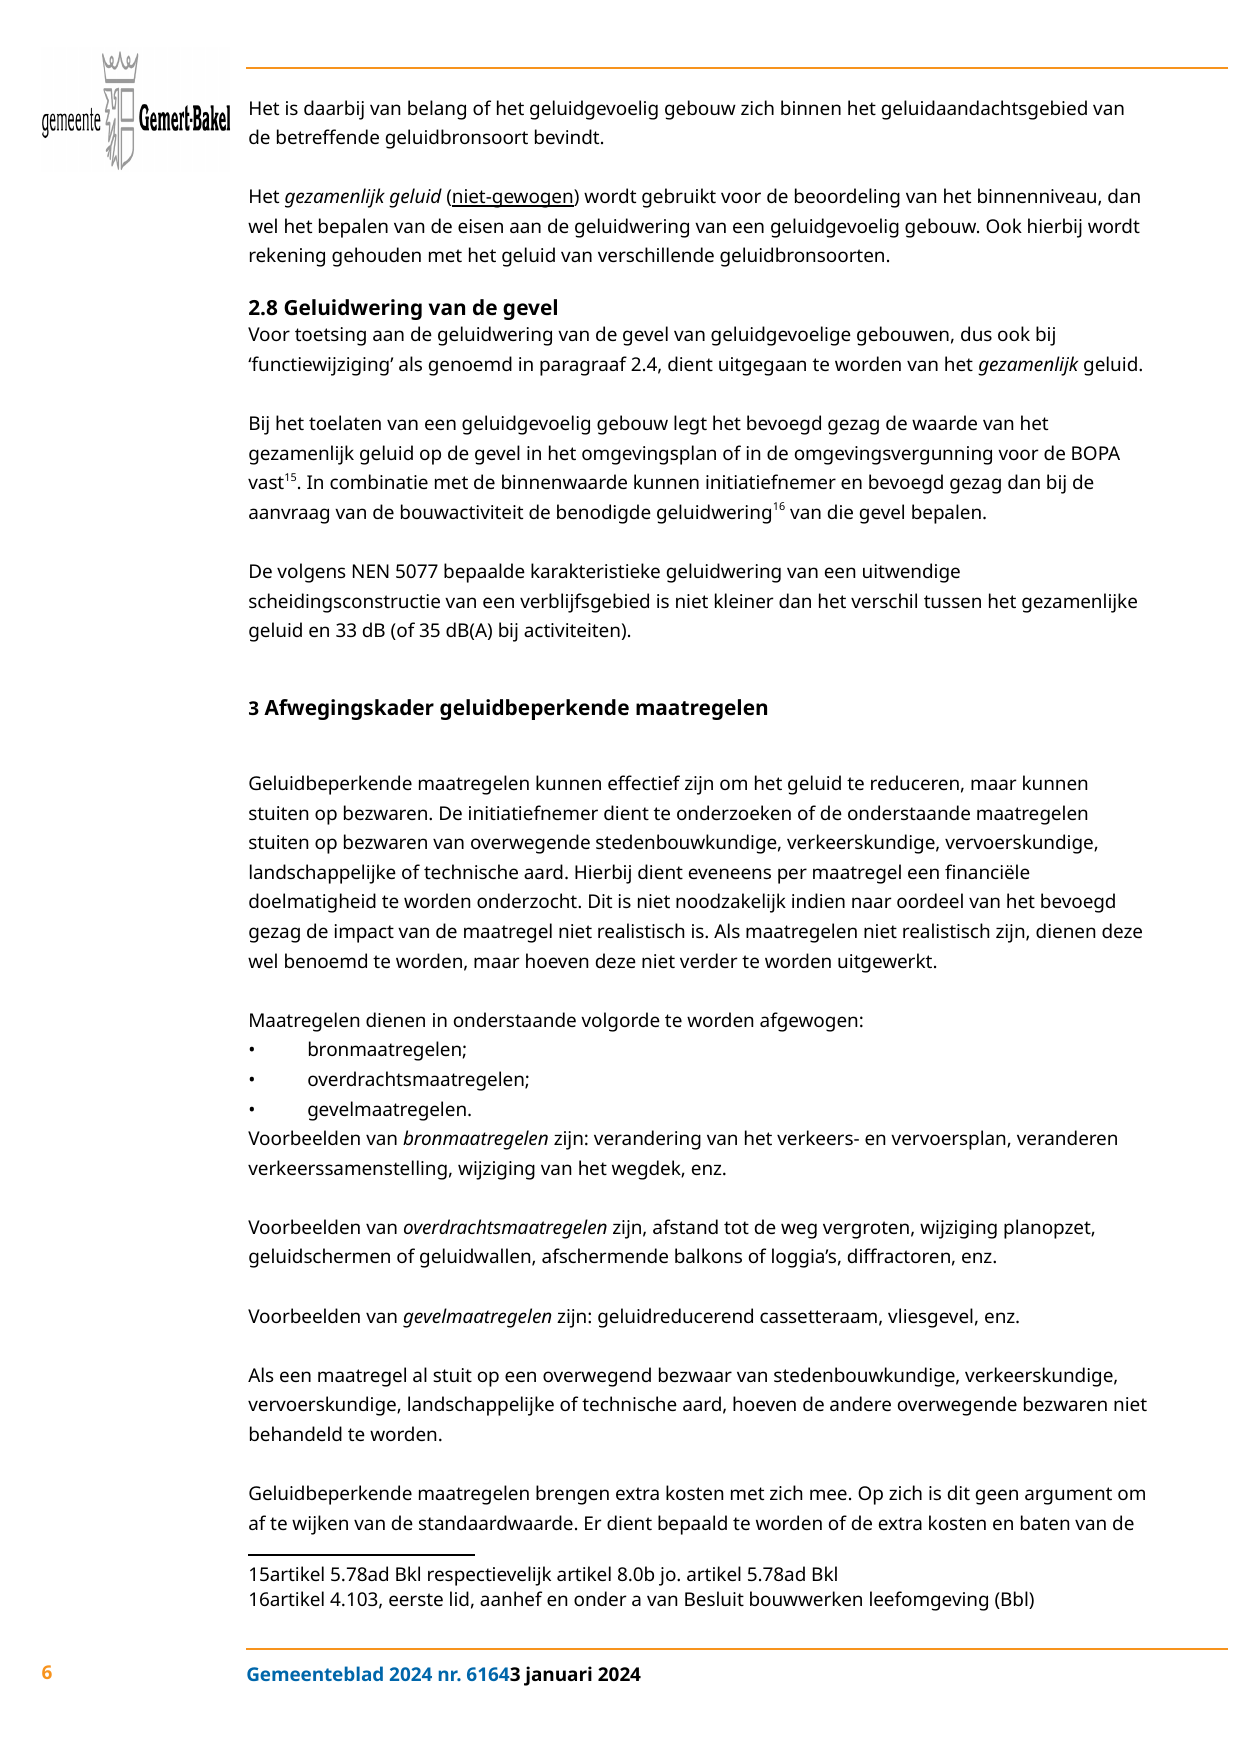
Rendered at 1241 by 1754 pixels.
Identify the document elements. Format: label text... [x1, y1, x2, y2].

text Voorbeelden van gevelmaatregelen zijn: geluidreducerend cassetteraam, vliesgevel, enz. [248, 1303, 1152, 1328]
picture [41, 47, 231, 172]
text Voor toetsing aan de geluidwering van de gevel van geluidgevoelige gebouwen, dus ook bij ‘functiewijziging’ als genoemd in paragraaf 2.4, dient uitgegaan te worden van het gezamenlijk geluid. [248, 322, 1152, 377]
text 3 Afwegingskader geluidbeperkende maatregelen [248, 693, 1152, 721]
text Bij het toelaten van een geluidgevoelig gebouw legt het bevoegd gezag de waarde van het gezamenlijk geluid op de gevel in het omgevingsplan of in de omgevingsvergunning voor de BOPA vast. In combinatie met de binnenwaarde kunnen initiatiefnemer en bevoegd gezag dan bij de aanvraag van de bouwactiviteit de benodigde geluidwering van die gevel bepalen. [248, 410, 1152, 525]
list bronmaatregelen; [248, 1037, 1152, 1062]
list overdrachtsmaatregelen; [248, 1066, 1152, 1092]
text Geluidbeperkende maatregelen brengen extra kosten met zich mee. Op zich is dit geen argument om af te wijken van de standaardwaarde. Er dient bepaald te worden of de extra kosten en baten van de [248, 1480, 1152, 1536]
text Als een maatregel al stuit op een overwegend bezwaar van stedenbouwkundige, verkeerskundige, vervoerskundige, landschappelijke of technische aard, hoeven de andere overwegende bezwaren niet behandeld te worden. [248, 1362, 1152, 1447]
text artikel 5.78ad Bkl respectievelijk artikel 8.0b jo. artikel 5.78ad Bkl [248, 1561, 1152, 1586]
text De volgens NEN 5077 bepaalde karakteristieke geluidwering van een uitwendige scheidingsconstructie van een verblijfsgebied is niet kleiner dan het verschil tussen het gezamenlijke geluid en 33 dB (of 35 dB(A) bij activiteiten). [248, 558, 1152, 643]
text Voorbeelden van bronmaatregelen zijn: verandering van het verkeers- en vervoersplan, veranderen verkeerssamenstelling, wijziging van het wegdek, enz. [248, 1125, 1152, 1181]
text Het gezamenlijk geluid (niet-gewogen) wordt gebruikt voor de beoordeling van het binnenniveau, dan wel het bepalen van de eisen aan de geluidwering van een geluidgevoelig gebouw. Ook hierbij wordt rekening gehouden met het geluid van verschillende geluidbronsoorten. [248, 183, 1152, 268]
text artikel 4.103, eerste lid, aanhef en onder a van Besluit bouwwerken leefomgeving (Bbl) [248, 1586, 1152, 1612]
text Voorbeelden van overdrachtsmaatregelen zijn, afstand tot de weg vergroten, wijziging planopzet, geluidschermen of geluidwallen, afschermende balkons of loggia’s, diffractoren, enz. [248, 1214, 1152, 1269]
list gevelmaatregelen. [248, 1096, 1152, 1121]
text Het is daarbij van belang of het geluidgevoelig gebouw zich binnen het geluidaandachtsgebied van de betreffende geluidbronsoort bevindt. [248, 95, 1152, 150]
text 2.8 Geluidwering van de gevel [248, 293, 1152, 322]
text Maatregelen dienen in onderstaande volgorde te worden afgewogen: [248, 1007, 1152, 1033]
text Geluidbeperkende maatregelen kunnen effectief zijn om het geluid te reduceren, maar kunnen stuiten op bezwaren. De initiatiefnemer dient te onderzoeken of de onderstaande maatregelen stuiten op bezwaren van overwegende stedenbouwkundige, verkeerskundige, vervoerskundige, landschappelijke of technische aard. Hierbij dient eveneens per maatregel een financiële doelmatigheid te worden onderzocht. Dit is niet noodzakelijk indien naar oordeel van het bevoegd gezag de impact van de maatregel niet realistisch is. Als maatregelen niet realistisch zijn, dienen deze wel benoemd te worden, maar hoeven deze niet verder te worden uitgewerkt. [248, 770, 1152, 973]
